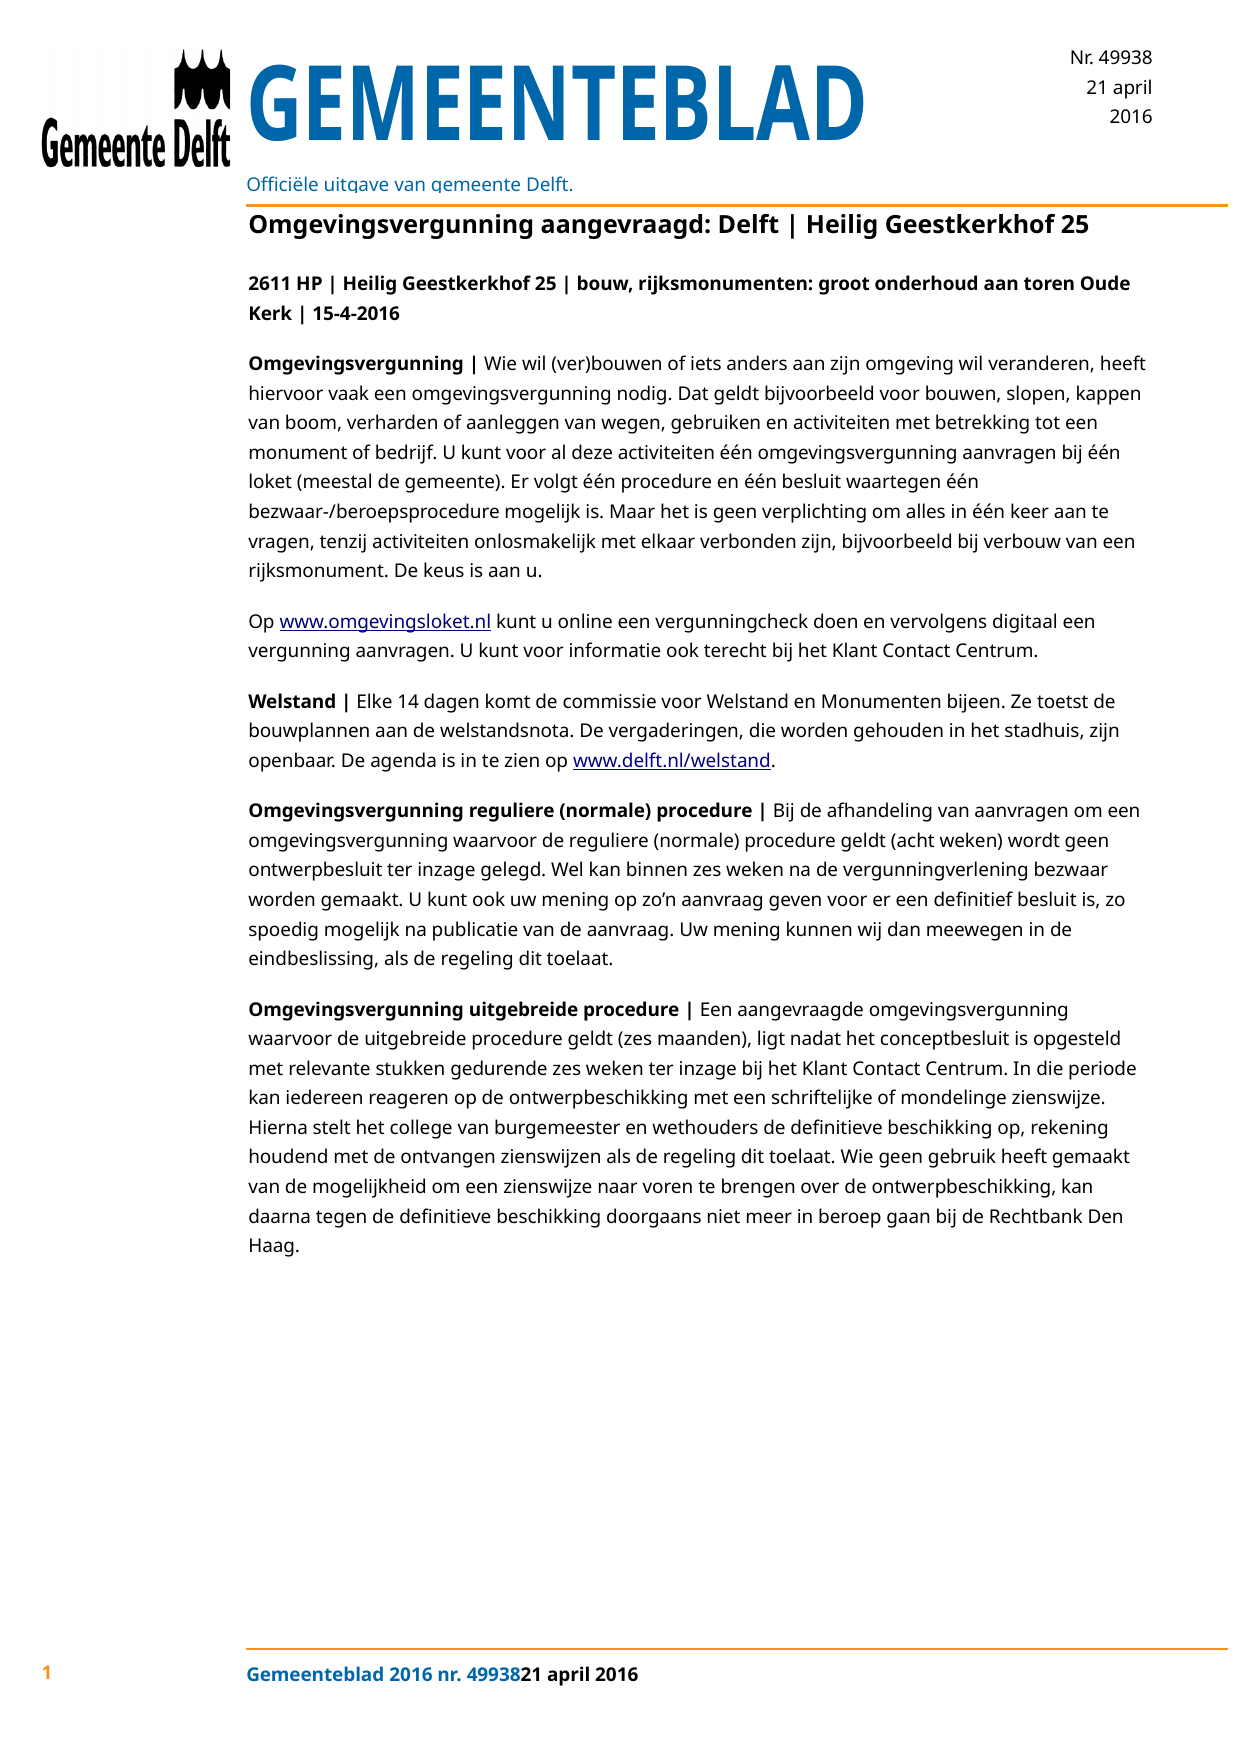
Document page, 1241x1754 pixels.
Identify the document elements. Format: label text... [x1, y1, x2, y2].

text Omgevingsvergunning | Wie wil (ver)bouwen of iets anders aan zijn omgeving wil veranderen, heeft hiervoor vaak een omgevingsvergunning nodig. Dat geldt bijvoorbeeld voor bouwen, slopen, kappen van boom, verharden of aanleggen van wegen, gebruiken en activiteiten met betrekking tot een monument of bedrijf. U kunt voor al deze activiteiten één omgevingsvergunning aanvragen bij één loket (meestal de gemeente). Er volgt één procedure en één besluit waartegen één bezwaar-/beroepsprocedure mogelijk is. Maar het is geen verplichting om alles in één keer aan te vragen, tenzij activiteiten onlosmakelijk met elkaar verbonden zijn, bijvoorbeeld bij verbouw van een rijksmonument. De keus is aan u. [248, 350, 1152, 583]
text 2611 HP | Heilig Geestkerkhof 25 | bouw, rijksmonumenten: groot onderhoud aan toren Oude Kerk | 15-4-2016 [248, 270, 1152, 326]
text Omgevingsvergunning aangevraagd: Delft | Heilig Geestkerkhof 25 [248, 207, 1152, 241]
text Omgevingsvergunning reguliere (normale) procedure | Bij de afhandeling van aanvragen om een omgevingsvergunning waarvoor de reguliere (normale) procedure geldt (acht weken) wordt geen ontwerpbesluit ter inzage gelegd. Wel kan binnen zes weken na de vergunningverlening bezwaar worden gemaakt. U kunt ook uw mening op zo’n aanvraag geven voor er een definitief besluit is, zo spoedig mogelijk na publicatie van de aanvraag. Uw mening kunnen wij dan meewegen in de eindbeslissing, als de regeling dit toelaat. [248, 797, 1152, 971]
text Welstand | Elke 14 dagen komt de commissie voor Welstand en Monumenten bijeen. Ze toetst de bouwplannen aan de welstandsnota. De vergaderingen, die worden gehouden in het stadhuis, zijn openbaar. De agenda is in te zien op www.delft.nl/welstand. [248, 688, 1152, 773]
text Omgevingsvergunning uitgebreide procedure | Een aangevraagde omgevingsvergunning waarvoor de uitgebreide procedure geldt (zes maanden), ligt nadat het conceptbesluit is opgesteld met relevante stukken gedurende zes weken ter inzage bij het Klant Contact Centrum. In die periode kan iedereen reageren op de ontwerpbeschikking met een schriftelijke of mondelinge zienswijze. Hierna stelt het college van burgemeester en wethouders de definitieve beschikking op, rekening houdend met de ontvangen zienswijzen als de regeling dit toelaat. Wie geen gebruik heeft gemaakt van de mogelijkheid om een zienswijze naar voren te brengen over de ontwerpbeschikking, kan daarna tegen de definitieve beschikking doorgaans niet meer in beroep gaan bij de Rechtbank Den Haag. [248, 996, 1152, 1258]
picture [41, 47, 231, 172]
text Op www.omgevingsloket.nl kunt u online een vergunningcheck doen en vervolgens digitaal een vergunning aanvragen. U kunt voor informatie ook terecht bij het Klant Contact Centrum. [248, 608, 1152, 663]
